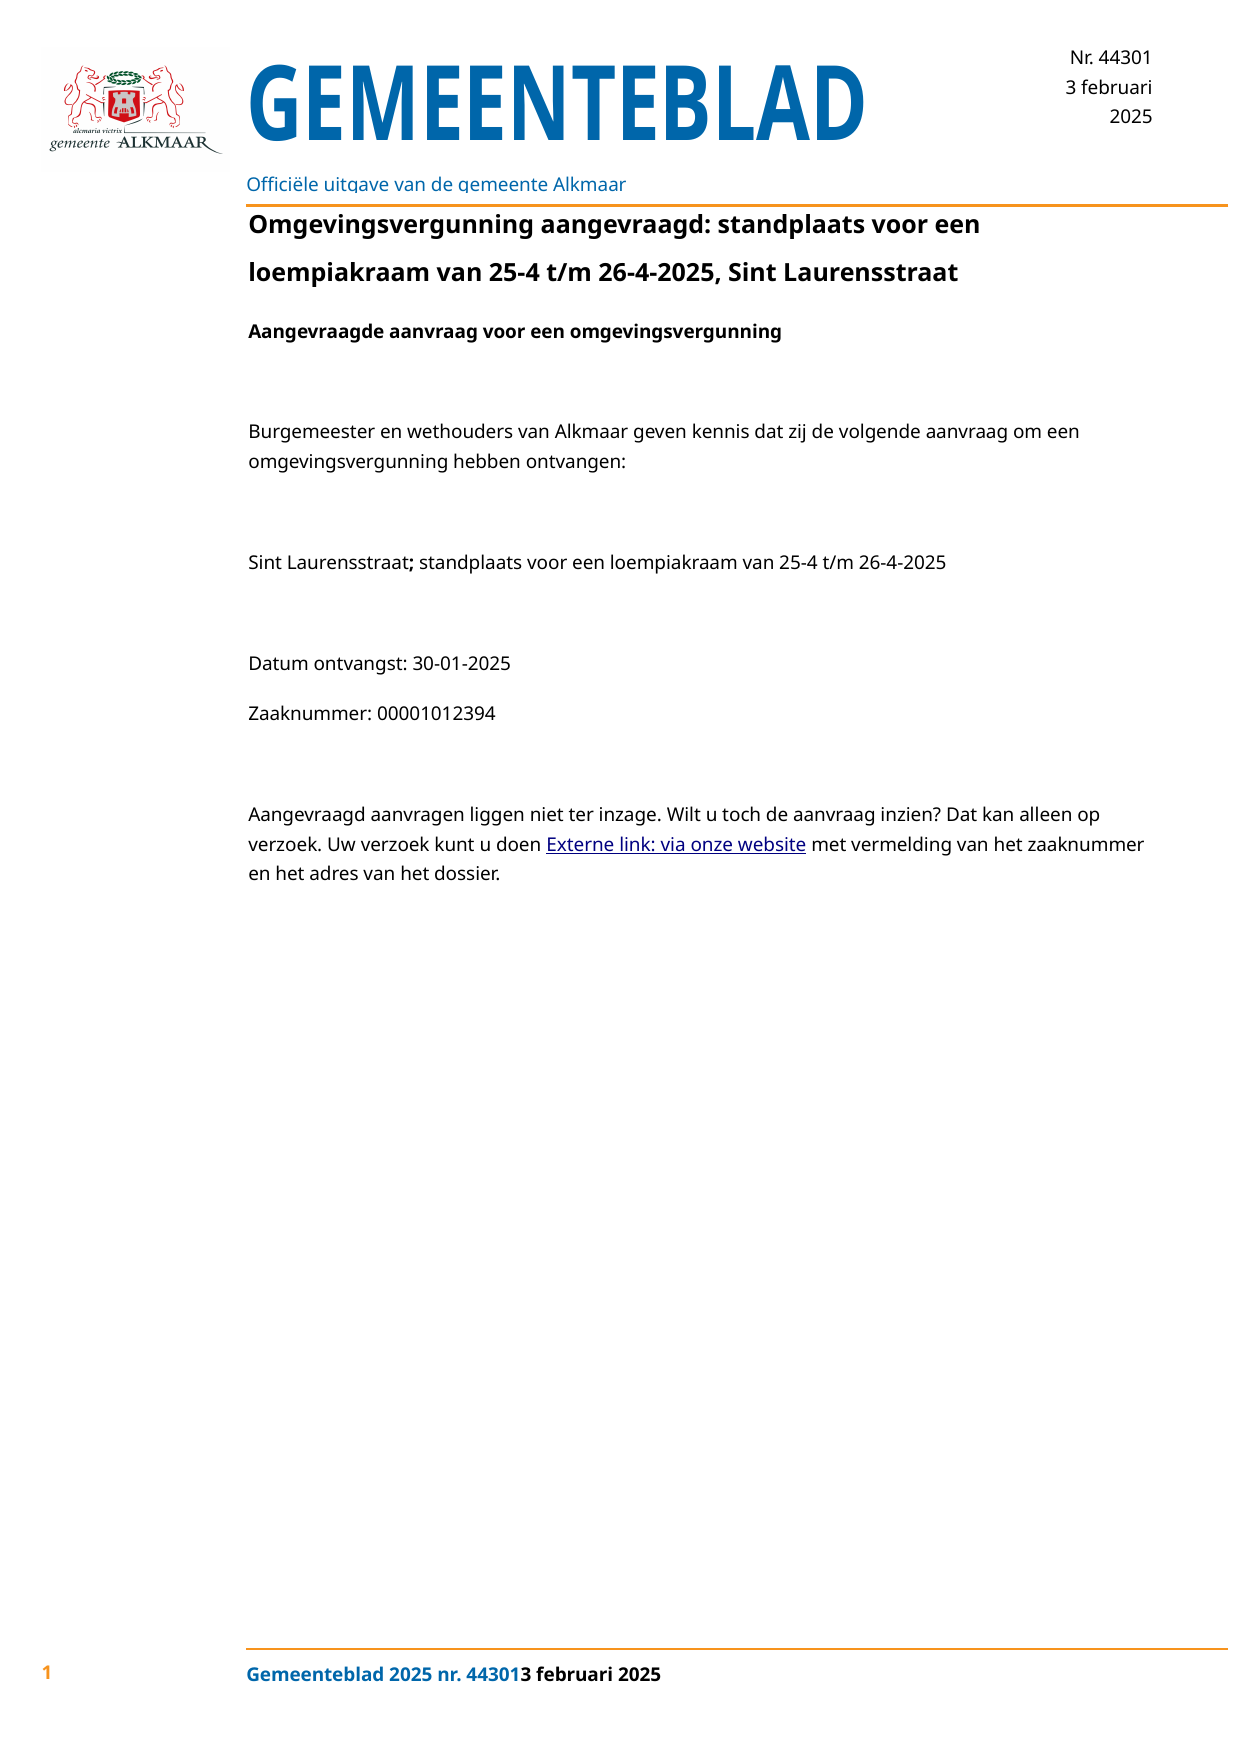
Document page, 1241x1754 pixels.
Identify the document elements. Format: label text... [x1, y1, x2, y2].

text Aangevraagd aanvragen liggen niet ter inzage. Wilt u toch de aanvraag inzien? Dat kan alleen op verzoek. Uw verzoek kunt u doen Externe link: via onze website met vermelding van het zaaknummer en het adres van het dossier. [248, 801, 1152, 886]
text Zaaknummer: 00001012394 [248, 700, 1152, 726]
text Datum ontvangst: 30-01-2025 [248, 650, 1152, 676]
text Aangevraagde aanvraag voor een omgevingsvergunning [248, 318, 1152, 344]
text Omgevingsvergunning aangevraagd: standplaats voor een loempiakraam van 25-4 t/m 26-4-2025, Sint Laurensstraat [248, 207, 1152, 288]
text Sint Laurensstraat; standplaats voor een loempiakraam van 25-4 t/m 26-4-2025 [248, 549, 1152, 575]
picture [41, 47, 231, 172]
text Burgemeester en wethouders van Alkmaar geven kennis dat zij de volgende aanvraag om een omgevingsvergunning hebben ontvangen: [248, 419, 1152, 474]
